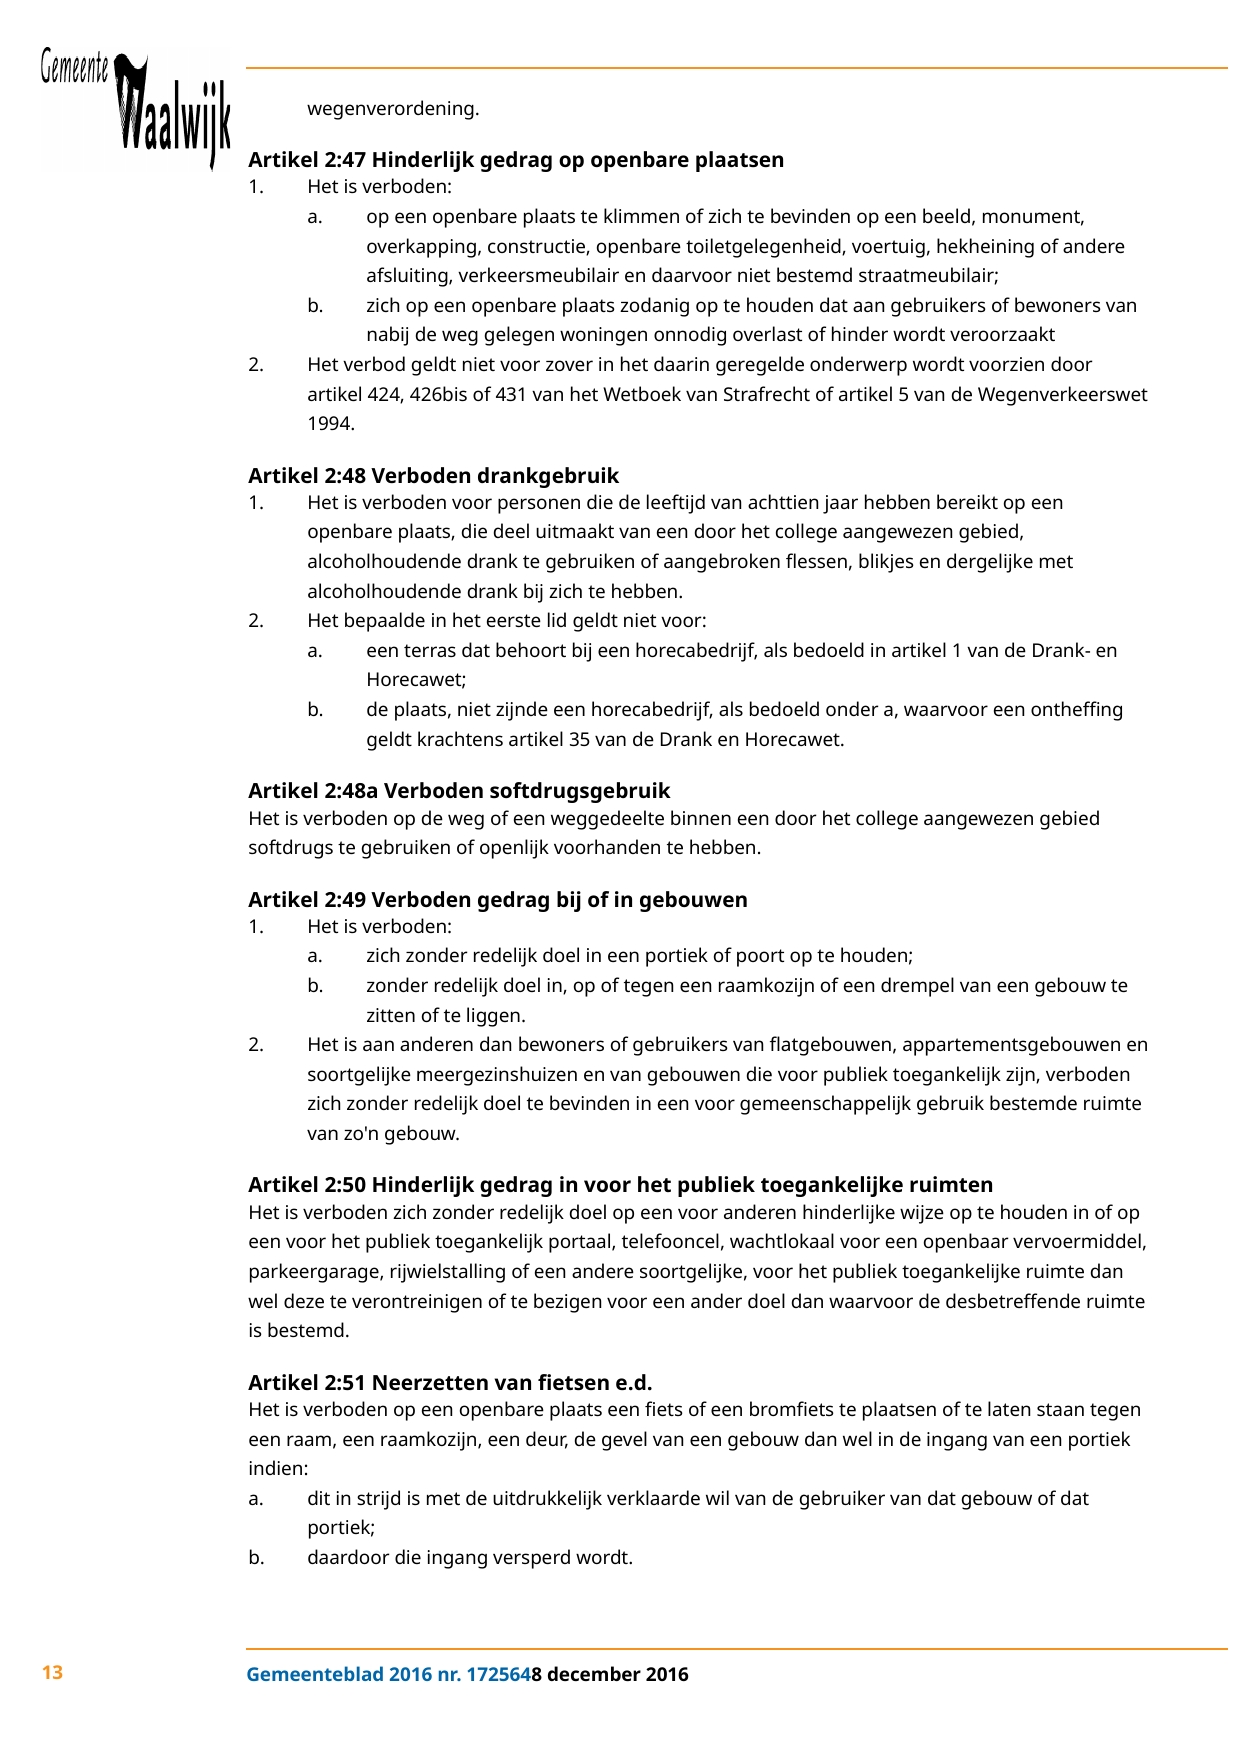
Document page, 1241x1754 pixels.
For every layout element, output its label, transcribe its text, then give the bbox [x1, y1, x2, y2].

list Het bepaalde in het eerste lid geldt niet voor: [248, 607, 1152, 633]
list zich op een openbare plaats zodanig op te houden dat aan gebruikers of bewoners van nabij de weg gelegen woningen onnodig overlast of hinder wordt veroorzaakt [307, 292, 1152, 347]
list Het verbod geldt niet voor zover in het daarin geregelde onderwerp wordt voorzien door artikel 424, 426bis of 431 van het Wetboek van Strafrecht of artikel 5 van de Wegenverkeerswet 1994. [248, 351, 1152, 436]
list zich zonder redelijk doel in een portiek of poort op te houden; [307, 943, 1152, 968]
list zonder redelijk doel in, op of tegen een raamkozijn of een drempel van een gebouw te zitten of te liggen. [307, 972, 1152, 1028]
text Het is verboden op de weg of een weggedeelte binnen een door het college aangewezen gebied softdrugs te gebruiken of openlijk voorhanden te hebben. [248, 805, 1152, 860]
list Het is verboden: [248, 913, 1152, 939]
text Het is verboden op een openbare plaats een fiets of een bromfiets te plaatsen of te laten staan tegen een raam, een raamkozijn, een deur, de gevel van een gebouw dan wel in de ingang van een portiek indien: [248, 1396, 1152, 1481]
list de plaats, niet zijnde een horecabedrijf, als bedoeld onder a, waarvoor een ontheffing geldt krachtens artikel 35 van de Drank en Horecawet. [307, 696, 1152, 752]
picture [41, 47, 231, 172]
list Het is aan anderen dan bewoners of gebruikers van flatgebouwen, appartementsgebouwen en soortgelijke meergezinshuizen en van gebouwen die voor publiek toegankelijk zijn, verboden zich zonder redelijk doel te bevinden in een voor gemeenschappelijk gebruik bestemde ruimte van zo'n gebouw. [248, 1031, 1152, 1146]
list Het is verboden: [248, 174, 1152, 199]
list dit in strijd is met de uitdrukkelijk verklaarde wil van de gebruiker van dat gebouw of dat portiek; [248, 1485, 1152, 1540]
list een terras dat behoort bij een horecabedrijf, als bedoeld in artikel 1 van de Drank- en Horecawet; [307, 637, 1152, 692]
list daardoor die ingang versperd wordt. [248, 1544, 1152, 1570]
list wegenverordening. [248, 95, 1152, 121]
text Artikel 2:50 Hinderlijk gedrag in voor het publiek toegankelijke ruimten [248, 1171, 1152, 1199]
text Artikel 2:49 Verboden gedrag bij of in gebouwen [248, 885, 1152, 913]
text Artikel 2:48 Verboden drankgebruik [248, 461, 1152, 489]
text Artikel 2:51 Neerzetten van fietsen e.d. [248, 1368, 1152, 1396]
list op een openbare plaats te klimmen of zich te bevinden op een beeld, monument, overkapping, constructie, openbare toiletgelegenheid, voertuig, hekheining of andere afsluiting, verkeersmeubilair en daarvoor niet bestemd straatmeubilair; [307, 203, 1152, 288]
text Het is verboden zich zonder redelijk doel op een voor anderen hinderlijke wijze op te houden in of op een voor het publiek toegankelijk portaal, telefooncel, wachtlokaal voor een openbaar vervoermiddel, parkeergarage, rijwielstalling of een andere soortgelijke, voor het publiek toegankelijke ruimte dan wel deze te verontreinigen of te bezigen voor een ander doel dan waarvoor de desbetreffende ruimte is bestemd. [248, 1199, 1152, 1343]
list Het is verboden voor personen die de leeftijd van achttien jaar hebben bereikt op een openbare plaats, die deel uitmaakt van een door het college aangewezen gebied, alcoholhoudende drank te gebruiken of aangebroken flessen, blikjes en dergelijke met alcoholhoudende drank bij zich te hebben. [248, 489, 1152, 604]
text Artikel 2:48a Verboden softdrugsgebruik [248, 776, 1152, 805]
text Artikel 2:47 Hinderlijk gedrag op openbare plaatsen [248, 145, 1152, 174]
